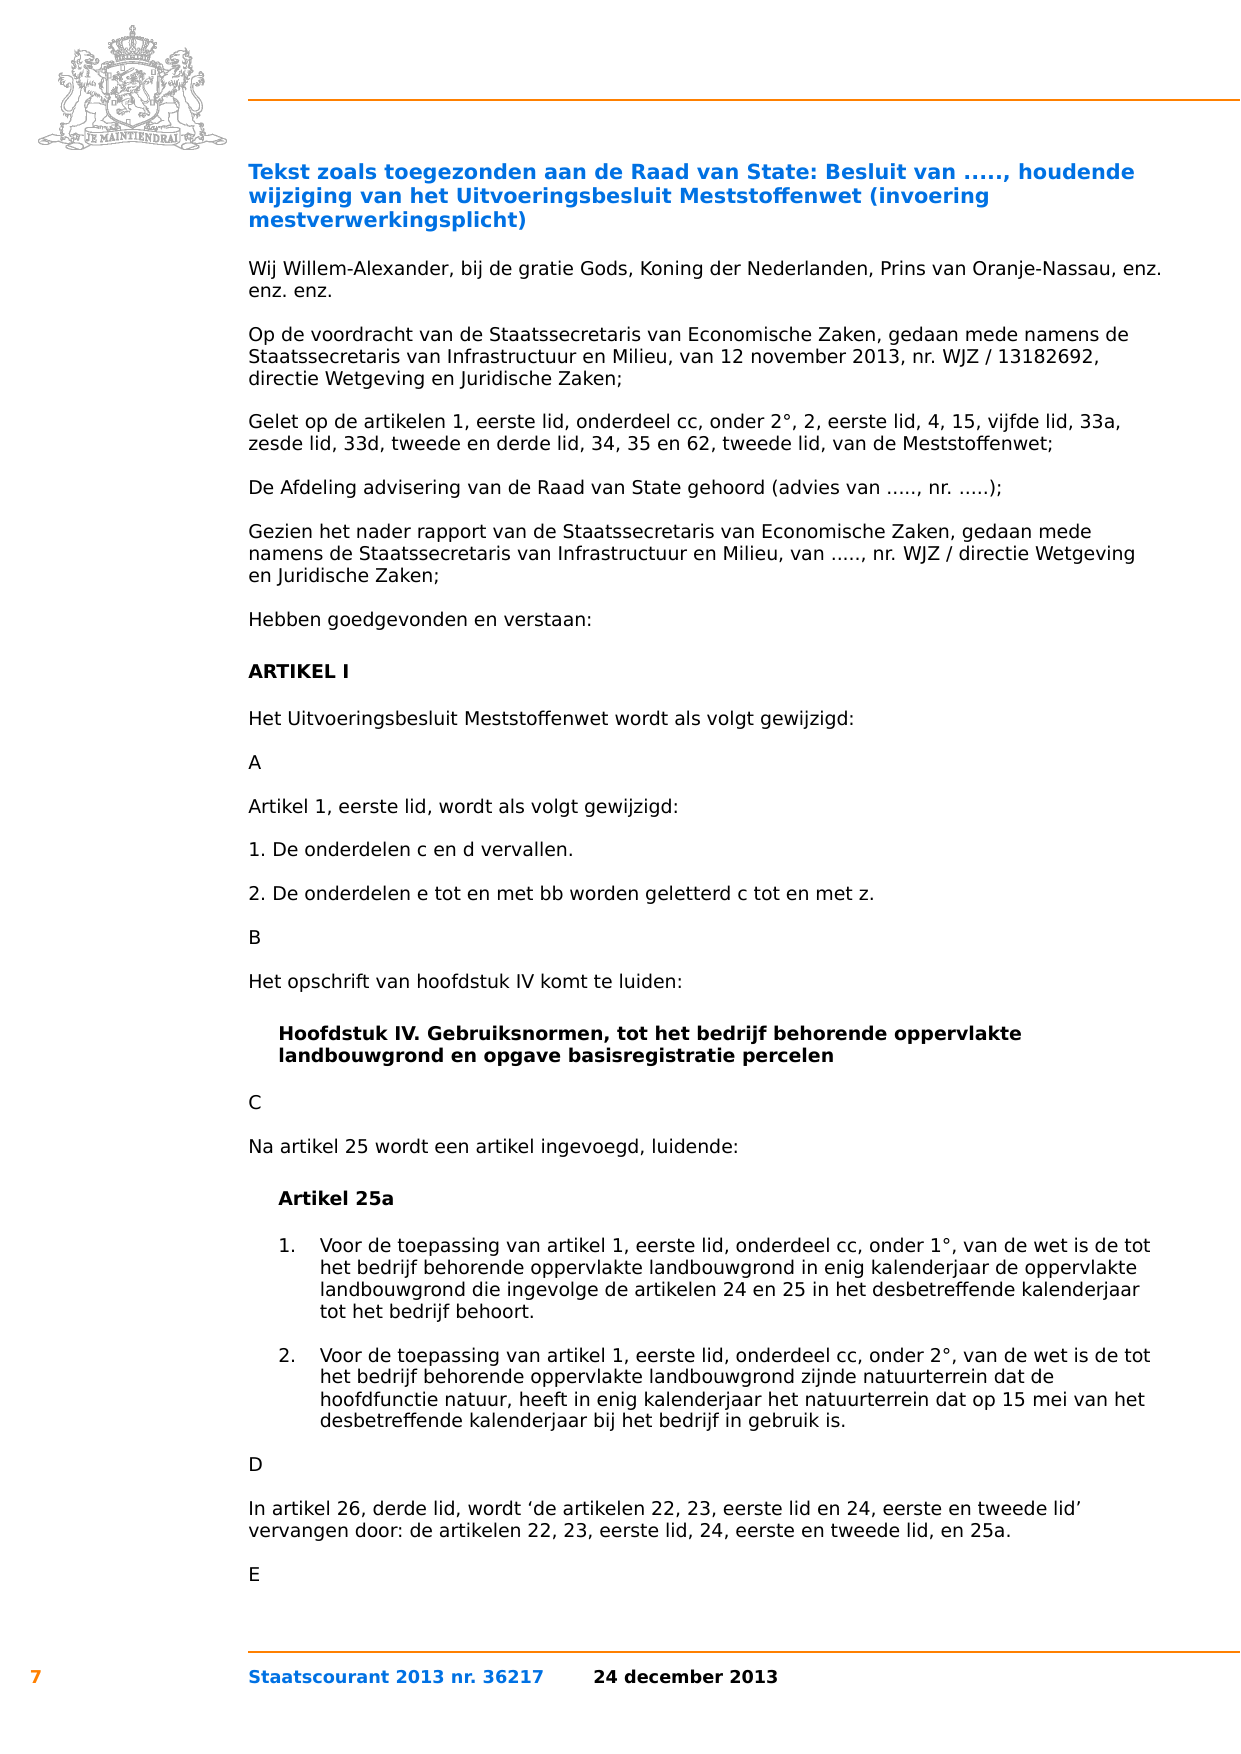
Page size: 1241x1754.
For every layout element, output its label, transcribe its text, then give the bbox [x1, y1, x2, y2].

text E [248, 1564, 1163, 1586]
subtitle Artikel 25a [278, 1188, 1163, 1210]
text In artikel 26, derde lid, wordt ‘de artikelen 22, 23, eerste lid en 24, eerste en tweede lid’ vervangen door: de artikelen 22, 23, eerste lid, 24, eerste en tweede lid, en 25a. [248, 1498, 1163, 1542]
subtitle ARTIKEL I [248, 661, 1163, 683]
picture [38, 25, 227, 150]
text Op de voordracht van de Staatssecretaris van Economische Zaken, gedaan mede namens de Staatssecretaris van Infrastructuur en Milieu, van 12 november 2013, nr. WJZ / 13182692, directie Wetgeving en Juridische Zaken; [248, 323, 1163, 389]
text B [248, 927, 1163, 949]
text 2. De onderdelen e tot en met bb worden geletterd c tot en met z. [248, 883, 1163, 905]
text Het opschrift van hoofdstuk IV komt te luiden: [248, 971, 1163, 993]
text Artikel 1, eerste lid, wordt als volgt gewijzigd: [248, 796, 1163, 817]
text 2. Voor de toepassing van artikel 1, eerste lid, onderdeel cc, onder 2°, van de wet is de tot het bedrijf behorende oppervlakte landbouwgrond zijnde natuurterrein dat de hoofdfunctie natuur, heeft in enig kalenderjaar het natuurterrein dat op 15 mei van het desbetreffende kalenderjaar bij het bedrijf in gebruik is. [278, 1344, 1163, 1432]
text Wij Willem-Alexander, bij de gratie Gods, Koning der Nederlanden, Prins van Oranje-Nassau, enz. enz. enz. [248, 258, 1163, 302]
text Gelet op de artikelen 1, eerste lid, onderdeel cc, onder 2°, 2, eerste lid, 4, 15, vijfde lid, 33a, zesde lid, 33d, tweede en derde lid, 34, 35 en 62, tweede lid, van de Meststoffenwet; [248, 411, 1163, 455]
text De Afdeling advisering van de Raad van State gehoord (advies van ....., nr. .....); [248, 477, 1163, 499]
text Gezien het nader rapport van de Staatssecretaris van Economische Zaken, gedaan mede namens de Staatssecretaris van Infrastructuur en Milieu, van ....., nr. WJZ / directie Wetgeving en Juridische Zaken; [248, 521, 1163, 587]
text Het Uitvoeringsbesluit Meststoffenwet wordt als volgt gewijzigd: [248, 708, 1163, 730]
text A [248, 752, 1163, 774]
text 1. De onderdelen c en d vervallen. [248, 839, 1163, 861]
text Hebben goedgevonden en verstaan: [248, 609, 1163, 631]
text D [248, 1454, 1163, 1476]
text C [248, 1092, 1163, 1114]
text Na artikel 25 wordt een artikel ingevoegd, luidende: [248, 1136, 1163, 1158]
text 1. Voor de toepassing van artikel 1, eerste lid, onderdeel cc, onder 1°, van de wet is de tot het bedrijf behorende oppervlakte landbouwgrond in enig kalenderjaar de oppervlakte landbouwgrond die ingevolge de artikelen 24 en 25 in het desbetreffende kalenderjaar tot het bedrijf behoort. [278, 1235, 1163, 1323]
subtitle Tekst zoals toegezonden aan de Raad van State: Besluit van ....., houdende wijziging van het Uitvoeringsbesluit Meststoffenwet (invoering mestverwerkingsplicht) [248, 160, 1163, 233]
subtitle Hoofdstuk IV. Gebruiksnormen, tot het bedrijf behorende oppervlakte landbouwgrond en opgave basisregistratie percelen [278, 1023, 1163, 1067]
